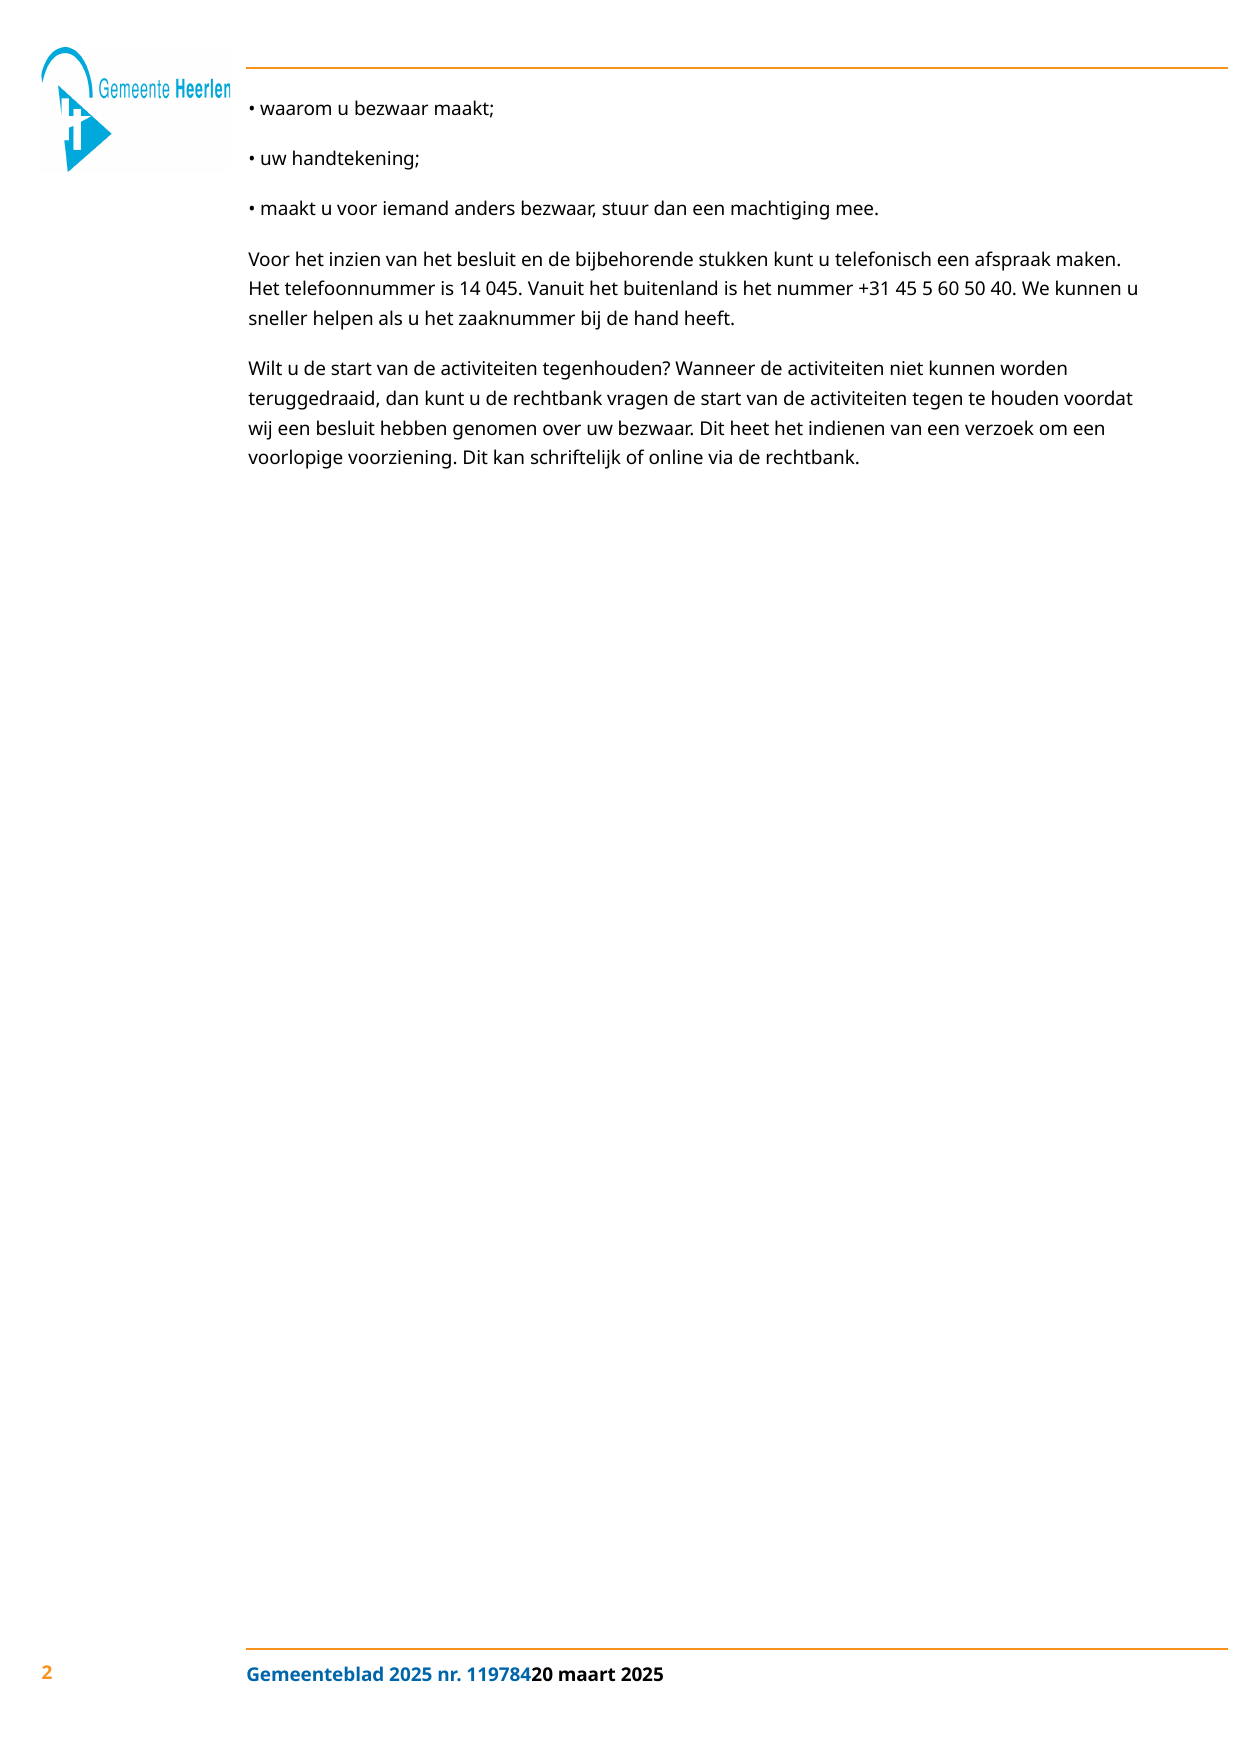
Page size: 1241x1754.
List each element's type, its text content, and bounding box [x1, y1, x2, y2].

text Voor het inzien van het besluit en de bijbehorende stukken kunt u telefonisch een afspraak maken. Het telefoonnummer is 14 045. Vanuit het buitenland is het nummer +31 45 5 60 50 40. We kunnen u sneller helpen als u het zaaknummer bij de hand heeft. [248, 246, 1152, 331]
text • waarom u bezwaar maakt; [248, 95, 1152, 121]
text • maakt u voor iemand anders bezwaar, stuur dan een machtiging mee. [248, 196, 1152, 221]
text Wilt u de start van de activiteiten tegenhouden? Wanneer de activiteiten niet kunnen worden teruggedraaid, dan kunt u de rechtbank vragen de start van de activiteiten tegen te houden voordat wij een besluit hebben genomen over uw bezwaar. Dit heet het indienen van een verzoek om een voorlopige voorziening. Dit kan schriftelijk of online via de rechtbank. [248, 356, 1152, 470]
picture [41, 47, 59, 70]
text • uw handtekening; [248, 145, 1152, 171]
picture [41, 47, 231, 172]
